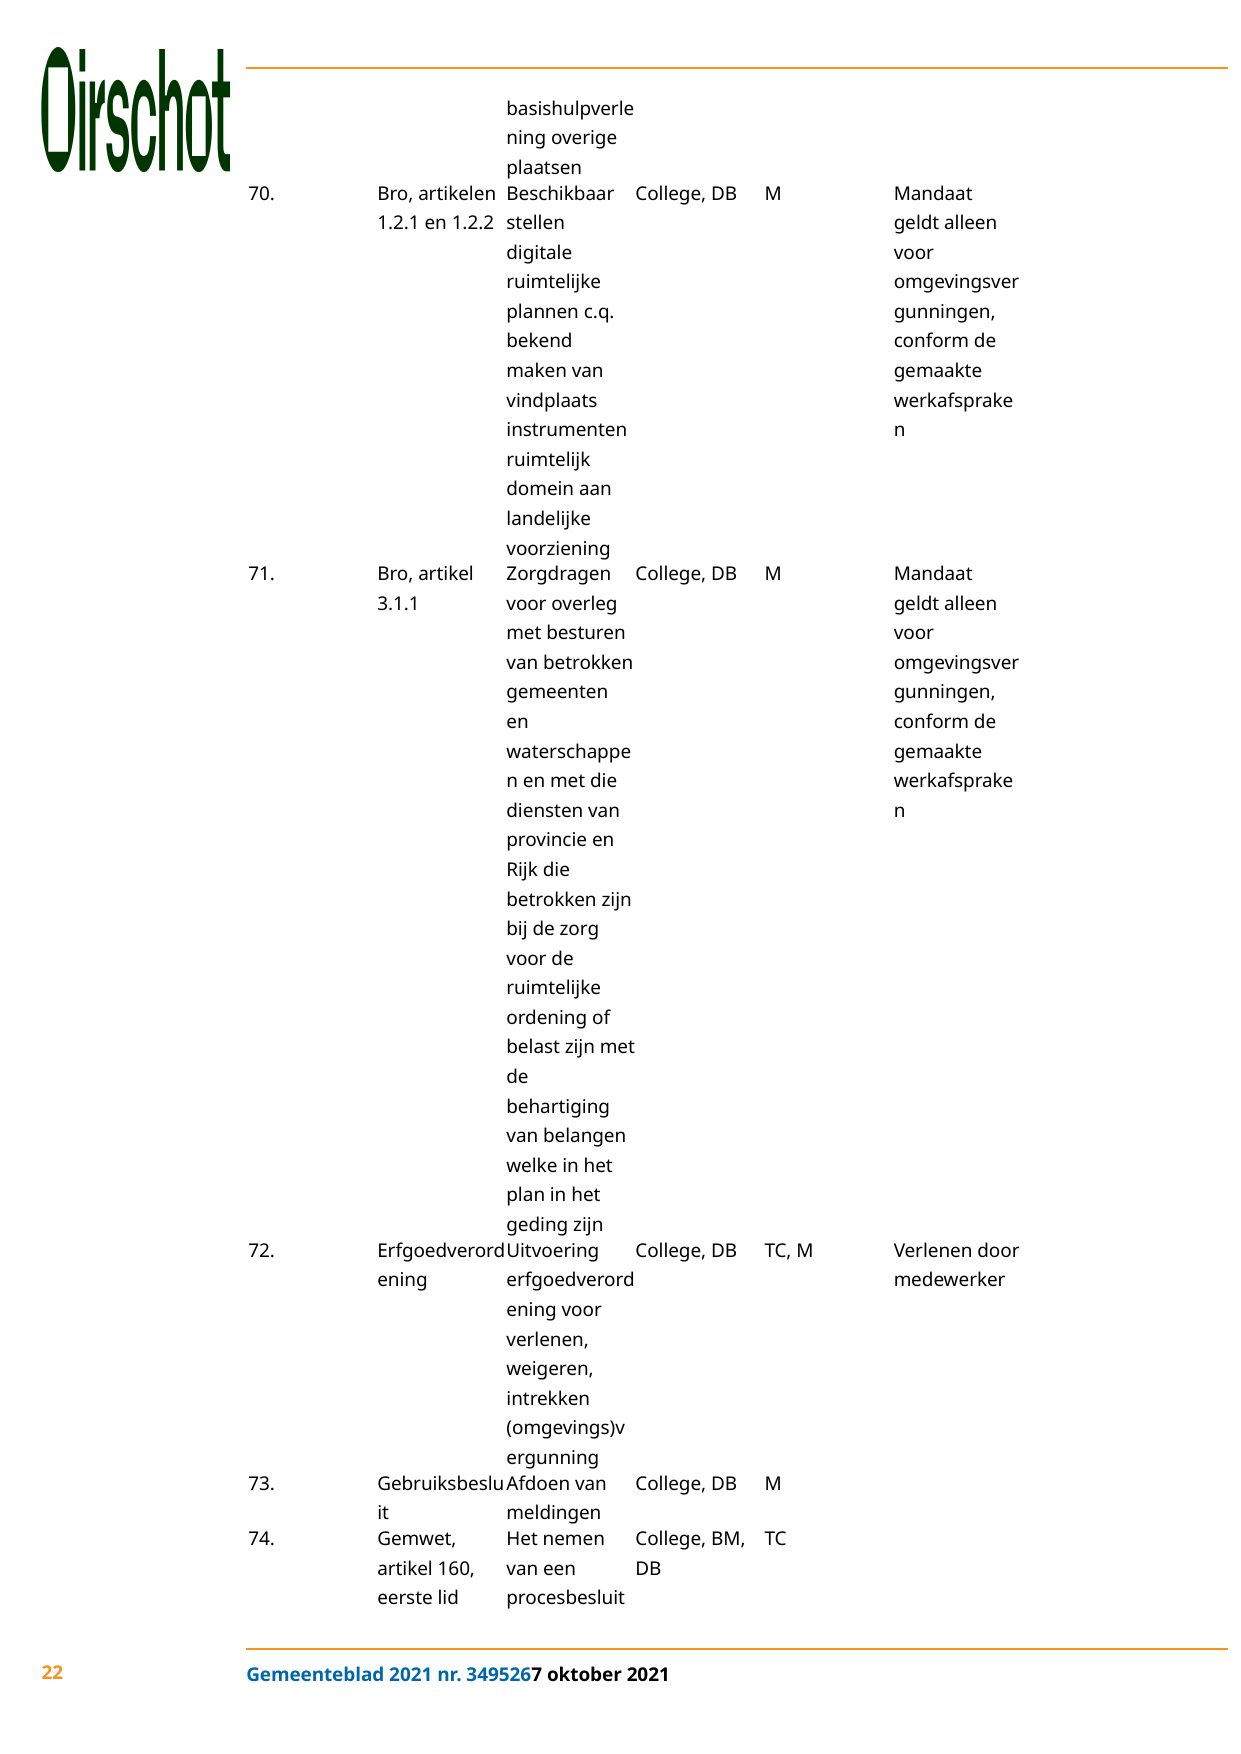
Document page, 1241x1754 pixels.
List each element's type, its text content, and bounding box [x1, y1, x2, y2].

table_cell M [764, 180, 893, 560]
table_cell [894, 1470, 1022, 1525]
table_cell College, DB [635, 180, 764, 560]
table_cell [764, 95, 893, 180]
table_cell [1023, 1237, 1152, 1470]
table_cell Verlenen door medewerker [894, 1237, 1022, 1470]
table_cell 72. [248, 1237, 377, 1470]
table_cell Afdoen van meldingen [506, 1470, 635, 1525]
table_cell M [764, 560, 893, 1237]
table_cell TC, M [764, 1237, 893, 1470]
table_cell [635, 95, 764, 180]
table_cell [1023, 205, 1152, 560]
table_cell [377, 95, 506, 180]
table_cell [1023, 1525, 1152, 1610]
picture [41, 47, 231, 172]
table_cell Uitvoering erfgoedverordening voor verlenen, weigeren, intrekken (omgevings)vergunning [506, 1237, 635, 1470]
table_cell basishulpverlening overige plaatsen [506, 95, 635, 180]
table_cell [248, 95, 377, 180]
table_cell [1023, 586, 1152, 1237]
table_cell Zorgdragen voor overleg met besturen van betrokken gemeenten en waterschappen en met die diensten van provincie en Rijk die betrokken zijn bij de zorg voor de ruimtelijke ordening of belast zijn met de behartiging van belangen welke in het plan in het geding zijn [506, 560, 635, 1237]
table_cell [1023, 560, 1152, 586]
table_cell College, BM, DB [635, 1525, 764, 1610]
table_cell Bro, artikelen 1.2.1 en 1.2.2 [377, 180, 506, 560]
table_cell Het nemen van een procesbesluit [506, 1525, 635, 1610]
table_cell [1023, 95, 1152, 180]
table_cell 71. [248, 560, 377, 1237]
table_cell [1023, 1470, 1152, 1525]
table_cell [894, 95, 1022, 180]
table_cell Bro, artikel 3.1.1 [377, 560, 506, 1237]
table_cell Beschikbaar stellen digitale ruimtelijke plannen c.q. bekend maken van vindplaats instrumenten ruimtelijk domein aan landelijke voorziening [506, 180, 635, 560]
table_cell 70. [248, 180, 377, 560]
table_cell Mandaat geldt alleen voor omgevingsvergunningen, conform de gemaakte werkafspraken [894, 560, 1022, 1237]
table_cell Gebruiksbesluit [377, 1470, 506, 1525]
table_cell [894, 1525, 1022, 1610]
table_cell 73. [248, 1470, 377, 1525]
table_cell College, DB [635, 1470, 764, 1525]
table_cell 74. [248, 1525, 377, 1610]
table_cell Erfgoedverordening [377, 1237, 506, 1470]
table_cell [1023, 180, 1152, 205]
table_cell College, DB [635, 1237, 764, 1470]
table_cell Mandaat geldt alleen voor omgevingsvergunningen, conform de gemaakte werkafspraken [894, 180, 1022, 560]
table_cell TC [764, 1525, 893, 1610]
table_cell College, DB [635, 560, 764, 1237]
table_cell M [764, 1470, 893, 1525]
table_cell Gemwet, artikel 160, eerste lid [377, 1525, 506, 1610]
